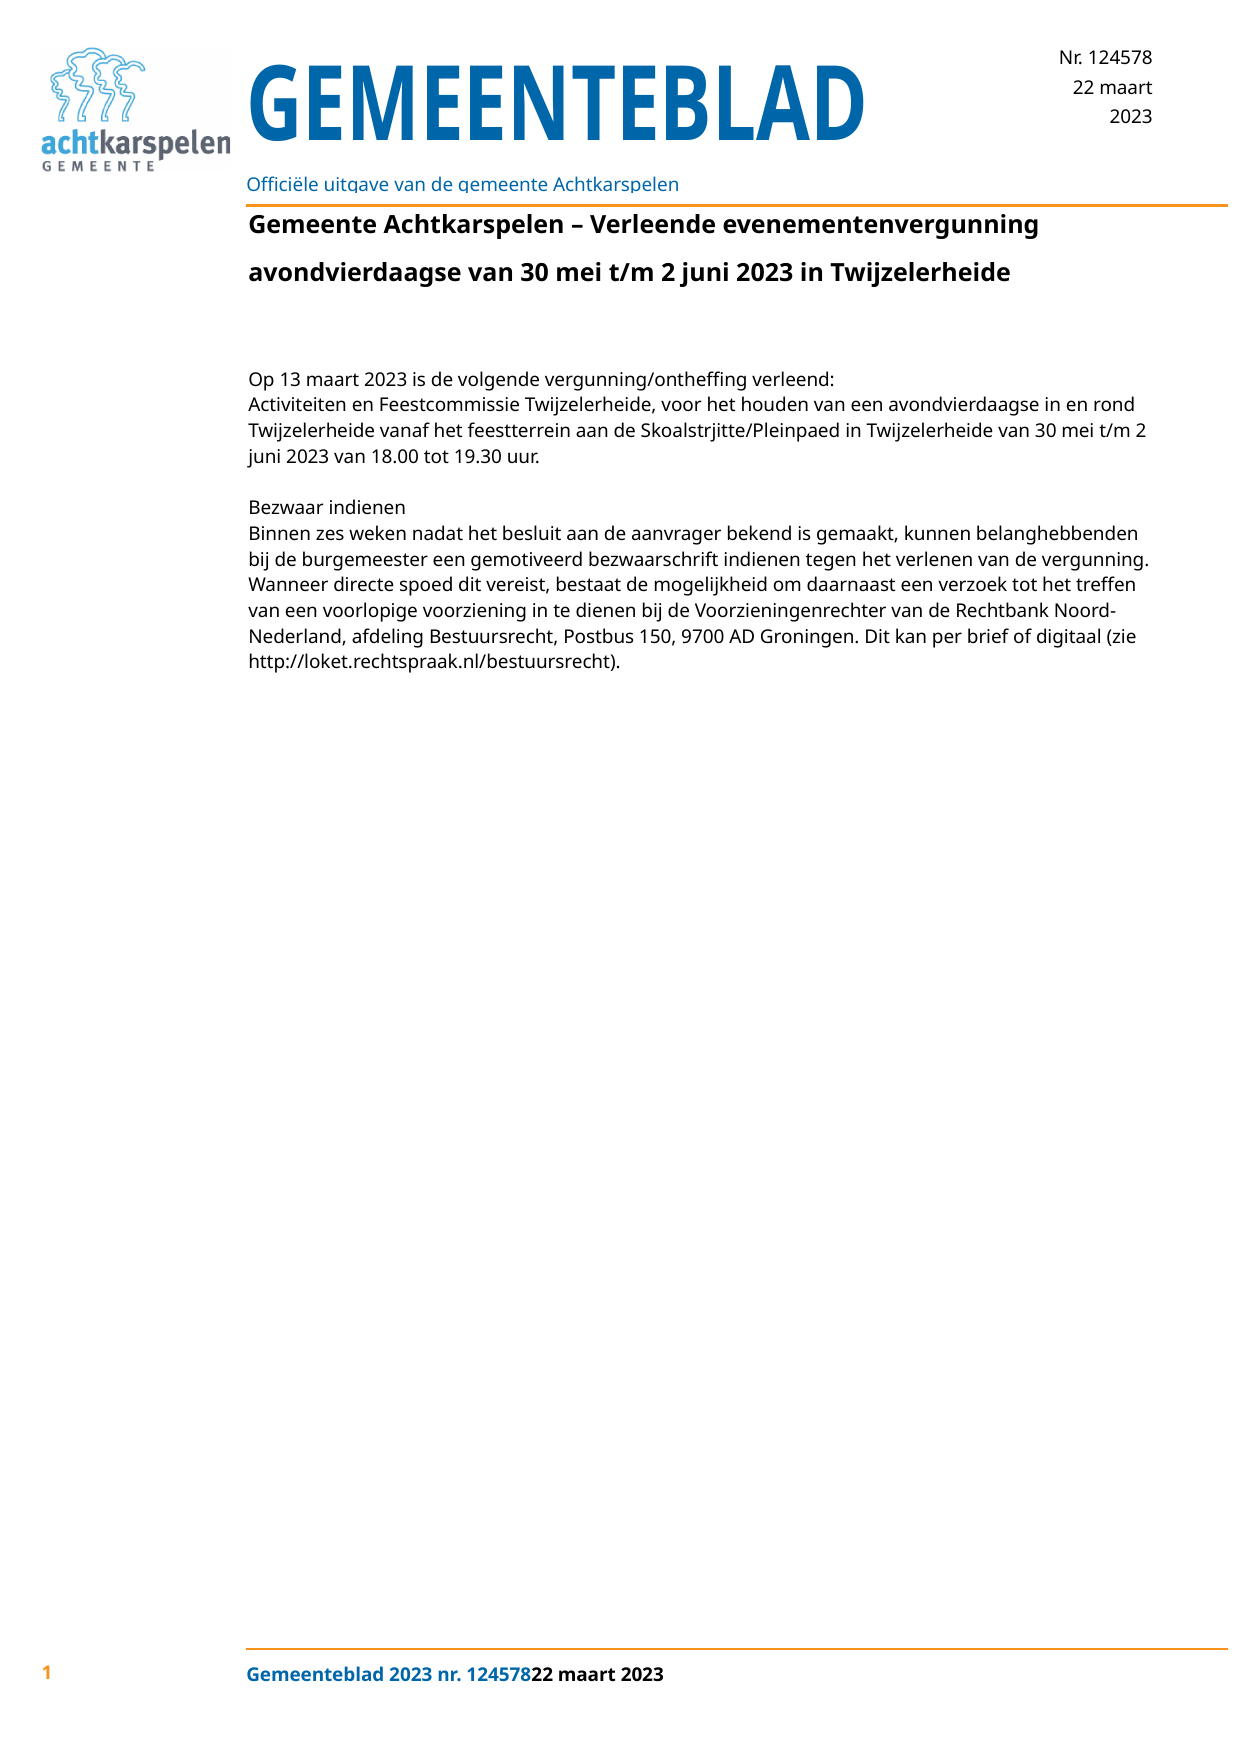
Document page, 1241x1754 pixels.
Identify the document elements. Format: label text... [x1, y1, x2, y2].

text Bezwaar indienen [248, 494, 1152, 520]
text Binnen zes weken nadat het besluit aan de aanvrager bekend is gemaakt, kunnen belanghebbenden bij de burgemeester een gemotiveerd bezwaarschrift indienen tegen het verlenen van de vergunning. Wanneer directe spoed dit vereist, bestaat de mogelijkheid om daarnaast een verzoek tot het treffen van een voorlopige voorziening in te dienen bij de Voorzieningenrechter van de Rechtbank Noord-Nederland, afdeling Bestuursrecht, Postbus 150, 9700 AD Groningen. Dit kan per brief of digitaal (zie http://loket.rechtspraak.nl/bestuursrecht). [248, 520, 1152, 674]
text Op 13 maart 2023 is de volgende vergunning/ontheffing verleend: [248, 366, 1152, 391]
text Gemeente Achtkarspelen – Verleende evenementenvergunning avondvierdaagse van 30 mei t/m 2 juni 2023 in Twijzelerheide [248, 207, 1152, 288]
picture [41, 47, 231, 172]
text Activiteiten en Feestcommissie Twijzelerheide, voor het houden van een avondvierdaagse in en rond Twijzelerheide vanaf het feestterrein aan de Skoalstrjitte/Pleinpaed in Twijzelerheide van 30 mei t/m 2 juni 2023 van 18.00 tot 19.30 uur. [248, 391, 1152, 469]
